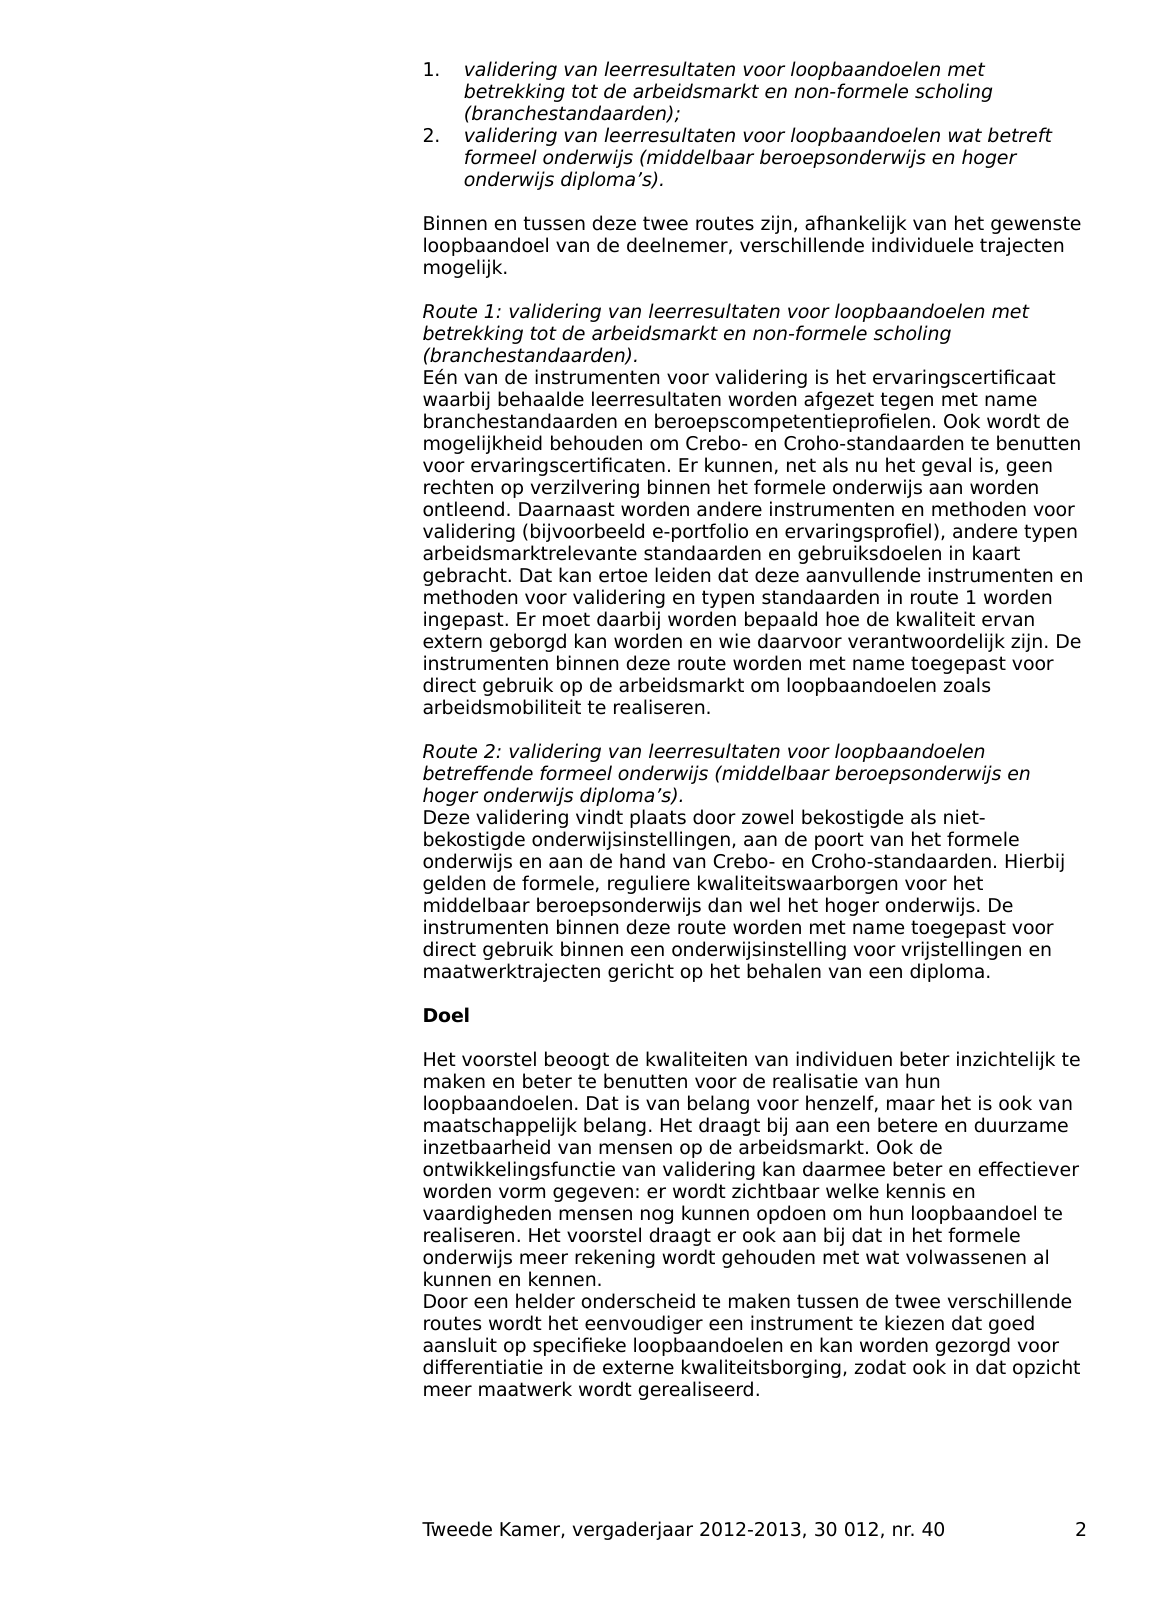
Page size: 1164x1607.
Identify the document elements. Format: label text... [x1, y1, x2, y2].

text 2. validering van leerresultaten voor loopbaandoelen wat betreft formeel onderwijs (middelbaar beroepsonderwijs en hoger onderwijs diploma’s). [422, 125, 1087, 191]
text Route 1: validering van leerresultaten voor loopbaandoelen met betrekking tot de arbeidsmarkt en non-formele scholing (branchestandaarden). [422, 301, 1087, 367]
subtitle Doel [422, 1005, 1087, 1027]
text Route 2: validering van leerresultaten voor loopbaandoelen betreffende formeel onderwijs (middelbaar beroepsonderwijs en hoger onderwijs diploma’s). [422, 741, 1087, 807]
text Deze validering vindt plaats door zowel bekostigde als niet-bekostigde onderwijsinstellingen, aan de poort van het formele onderwijs en aan de hand van Crebo- en Croho-standaarden. Hierbij gelden de formele, reguliere kwaliteitswaarborgen voor het middelbaar beroepsonderwijs dan wel het hoger onderwijs. De instrumenten binnen deze route worden met name toegepast voor direct gebruik binnen een onderwijsinstelling voor vrijstellingen en maatwerktrajecten gericht op het behalen van een diploma. [422, 807, 1087, 983]
text 1. validering van leerresultaten voor loopbaandoelen met betrekking tot de arbeidsmarkt en non-formele scholing (branchestandaarden); [422, 59, 1087, 125]
text Door een helder onderscheid te maken tussen de twee verschillende routes wordt het eenvoudiger een instrument te kiezen dat goed aansluit op specifieke loopbaandoelen en kan worden gezorgd voor differentiatie in de externe kwaliteitsborging, zodat ook in dat opzicht meer maatwerk wordt gerealiseerd. [422, 1291, 1087, 1401]
text Binnen en tussen deze twee routes zijn, afhankelijk van het gewenste loopbaandoel van de deelnemer, verschillende individuele trajecten mogelijk. [422, 213, 1087, 279]
text Het voorstel beoogt de kwaliteiten van individuen beter inzichtelijk te maken en beter te benutten voor de realisatie van hun loopbaandoelen. Dat is van belang voor henzelf, maar het is ook van maatschappelijk belang. Het draagt bij aan een betere en duurzame inzetbaarheid van mensen op de arbeidsmarkt. Ook de ontwikkelingsfunctie van validering kan daarmee beter en effectiever worden vorm gegeven: er wordt zichtbaar welke kennis en vaardigheden mensen nog kunnen opdoen om hun loopbaandoel te realiseren. Het voorstel draagt er ook aan bij dat in het formele onderwijs meer rekening wordt gehouden met wat volwassenen al kunnen en kennen. [422, 1049, 1087, 1291]
text Eén van de instrumenten voor validering is het ervaringscertificaat waarbij behaalde leerresultaten worden afgezet tegen met name branchestandaarden en beroepscompetentieprofielen. Ook wordt de mogelijkheid behouden om Crebo- en Croho-standaarden te benutten voor ervaringscertificaten. Er kunnen, net als nu het geval is, geen rechten op verzilvering binnen het formele onderwijs aan worden ontleend. Daarnaast worden andere instrumenten en methoden voor validering (bijvoorbeeld e-portfolio en ervaringsprofiel), andere typen arbeidsmarktrelevante standaarden en gebruiksdoelen in kaart gebracht. Dat kan ertoe leiden dat deze aanvullende instrumenten en methoden voor validering en typen standaarden in route 1 worden ingepast. Er moet daarbij worden bepaald hoe de kwaliteit ervan extern geborgd kan worden en wie daarvoor verantwoordelijk zijn. De instrumenten binnen deze route worden met name toegepast voor direct gebruik op de arbeidsmarkt om loopbaandoelen zoals arbeidsmobiliteit te realiseren. [422, 367, 1087, 719]
